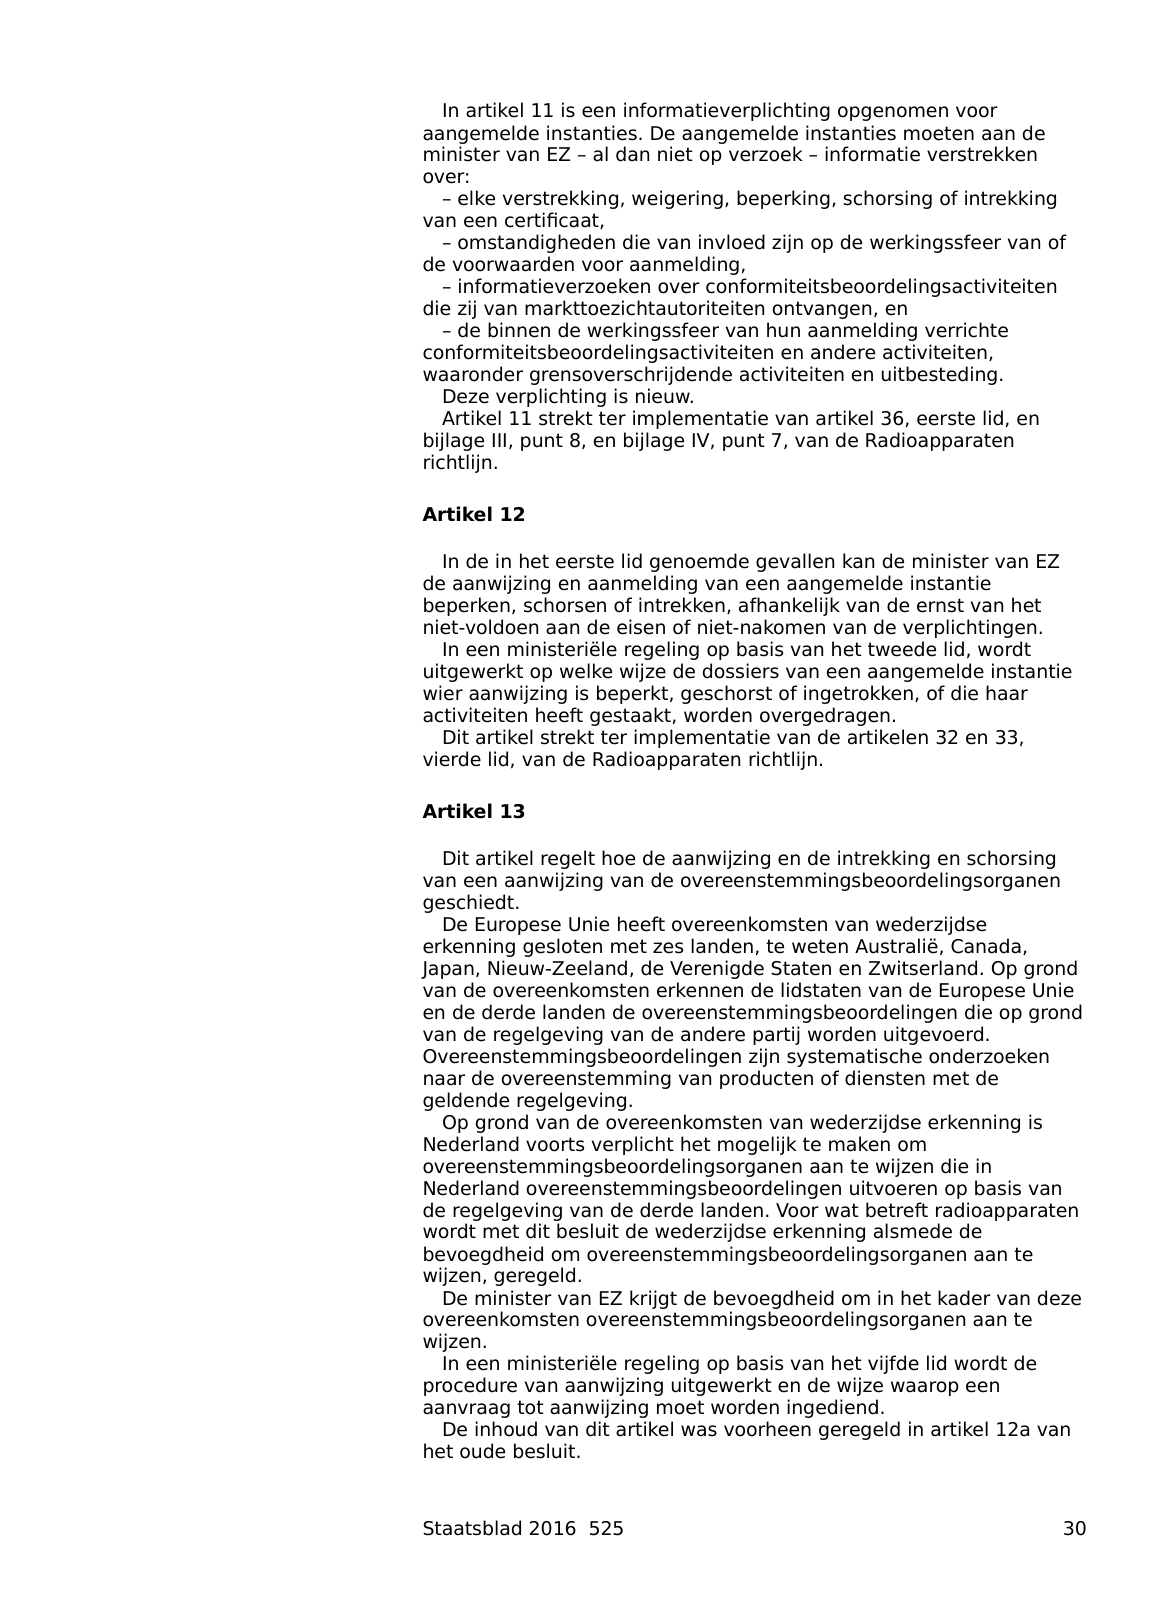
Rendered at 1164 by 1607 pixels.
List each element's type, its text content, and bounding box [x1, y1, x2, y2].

text Deze verplichting is nieuw. [422, 386, 1087, 408]
subtitle Artikel 12 [422, 504, 1087, 526]
text In de in het eerste lid genoemde gevallen kan de minister van EZ de aanwijzing en aanmelding van een aangemelde instantie beperken, schorsen of intrekken, afhankelijk van de ernst van het niet-voldoen aan de eisen of niet-nakomen van de verplichtingen. [422, 551, 1087, 639]
text – elke verstrekking, weigering, beperking, schorsing of intrekking van een certificaat, [422, 188, 1087, 232]
text In een ministeriële regeling op basis van het tweede lid, wordt uitgewerkt op welke wijze de dossiers van een aangemelde instantie wier aanwijzing is beperkt, geschorst of ingetrokken, of die haar activiteiten heeft gestaakt, worden overgedragen. [422, 639, 1087, 727]
text De minister van EZ krijgt de bevoegdheid om in het kader van deze overeenkomsten overeenstemmingsbeoordelingsorganen aan te wijzen. [422, 1287, 1087, 1353]
subtitle Artikel 13 [422, 801, 1087, 823]
text Artikel 11 strekt ter implementatie van artikel 36, eerste lid, en bijlage III, punt 8, en bijlage IV, punt 7, van de Radioapparaten richtlijn. [422, 408, 1087, 474]
text De inhoud van dit artikel was voorheen geregeld in artikel 12a van het oude besluit. [422, 1419, 1087, 1463]
text In een ministeriële regeling op basis van het vijfde lid wordt de procedure van aanwijzing uitgewerkt en de wijze waarop een aanvraag tot aanwijzing moet worden ingediend. [422, 1353, 1087, 1419]
text Dit artikel regelt hoe de aanwijzing en de intrekking en schorsing van een aanwijzing van de overeenstemmingsbeoordelingsorganen geschiedt. [422, 848, 1087, 914]
text Dit artikel strekt ter implementatie van de artikelen 32 en 33, vierde lid, van de Radioapparaten richtlijn. [422, 727, 1087, 771]
text – de binnen de werkingssfeer van hun aanmelding verrichte conformiteitsbeoordelingsactiviteiten en andere activiteiten, waaronder grensoverschrijdende activiteiten en uitbesteding. [422, 320, 1087, 386]
text – informatieverzoeken over conformiteitsbeoordelingsactiviteiten die zij van markttoezichtautoriteiten ontvangen, en [422, 276, 1087, 320]
text In artikel 11 is een informatieverplichting opgenomen voor aangemelde instanties. De aangemelde instanties moeten aan de minister van EZ – al dan niet op verzoek – informatie verstrekken over: [422, 100, 1087, 188]
text Op grond van de overeenkomsten van wederzijdse erkenning is Nederland voorts verplicht het mogelijk te maken om overeenstemmingsbeoordelingsorganen aan te wijzen die in Nederland overeenstemmingsbeoordelingen uitvoeren op basis van de regelgeving van de derde landen. Voor wat betreft radioapparaten wordt met dit besluit de wederzijdse erkenning alsmede de bevoegdheid om overeenstemmingsbeoordelingsorganen aan te wijzen, geregeld. [422, 1112, 1087, 1287]
text De Europese Unie heeft overeenkomsten van wederzijdse erkenning gesloten met zes landen, te weten Australië, Canada, Japan, Nieuw-Zeeland, de Verenigde Staten en Zwitserland. Op grond van de overeenkomsten erkennen de lidstaten van de Europese Unie en de derde landen de overeenstemmingsbeoordelingen die op grond van de regelgeving van de andere partij worden uitgevoerd. Overeenstemmingsbeoordelingen zijn systematische onderzoeken naar de overeenstemming van producten of diensten met de geldende regelgeving. [422, 914, 1087, 1112]
text – omstandigheden die van invloed zijn op de werkingssfeer van of de voorwaarden voor aanmelding, [422, 232, 1087, 276]
